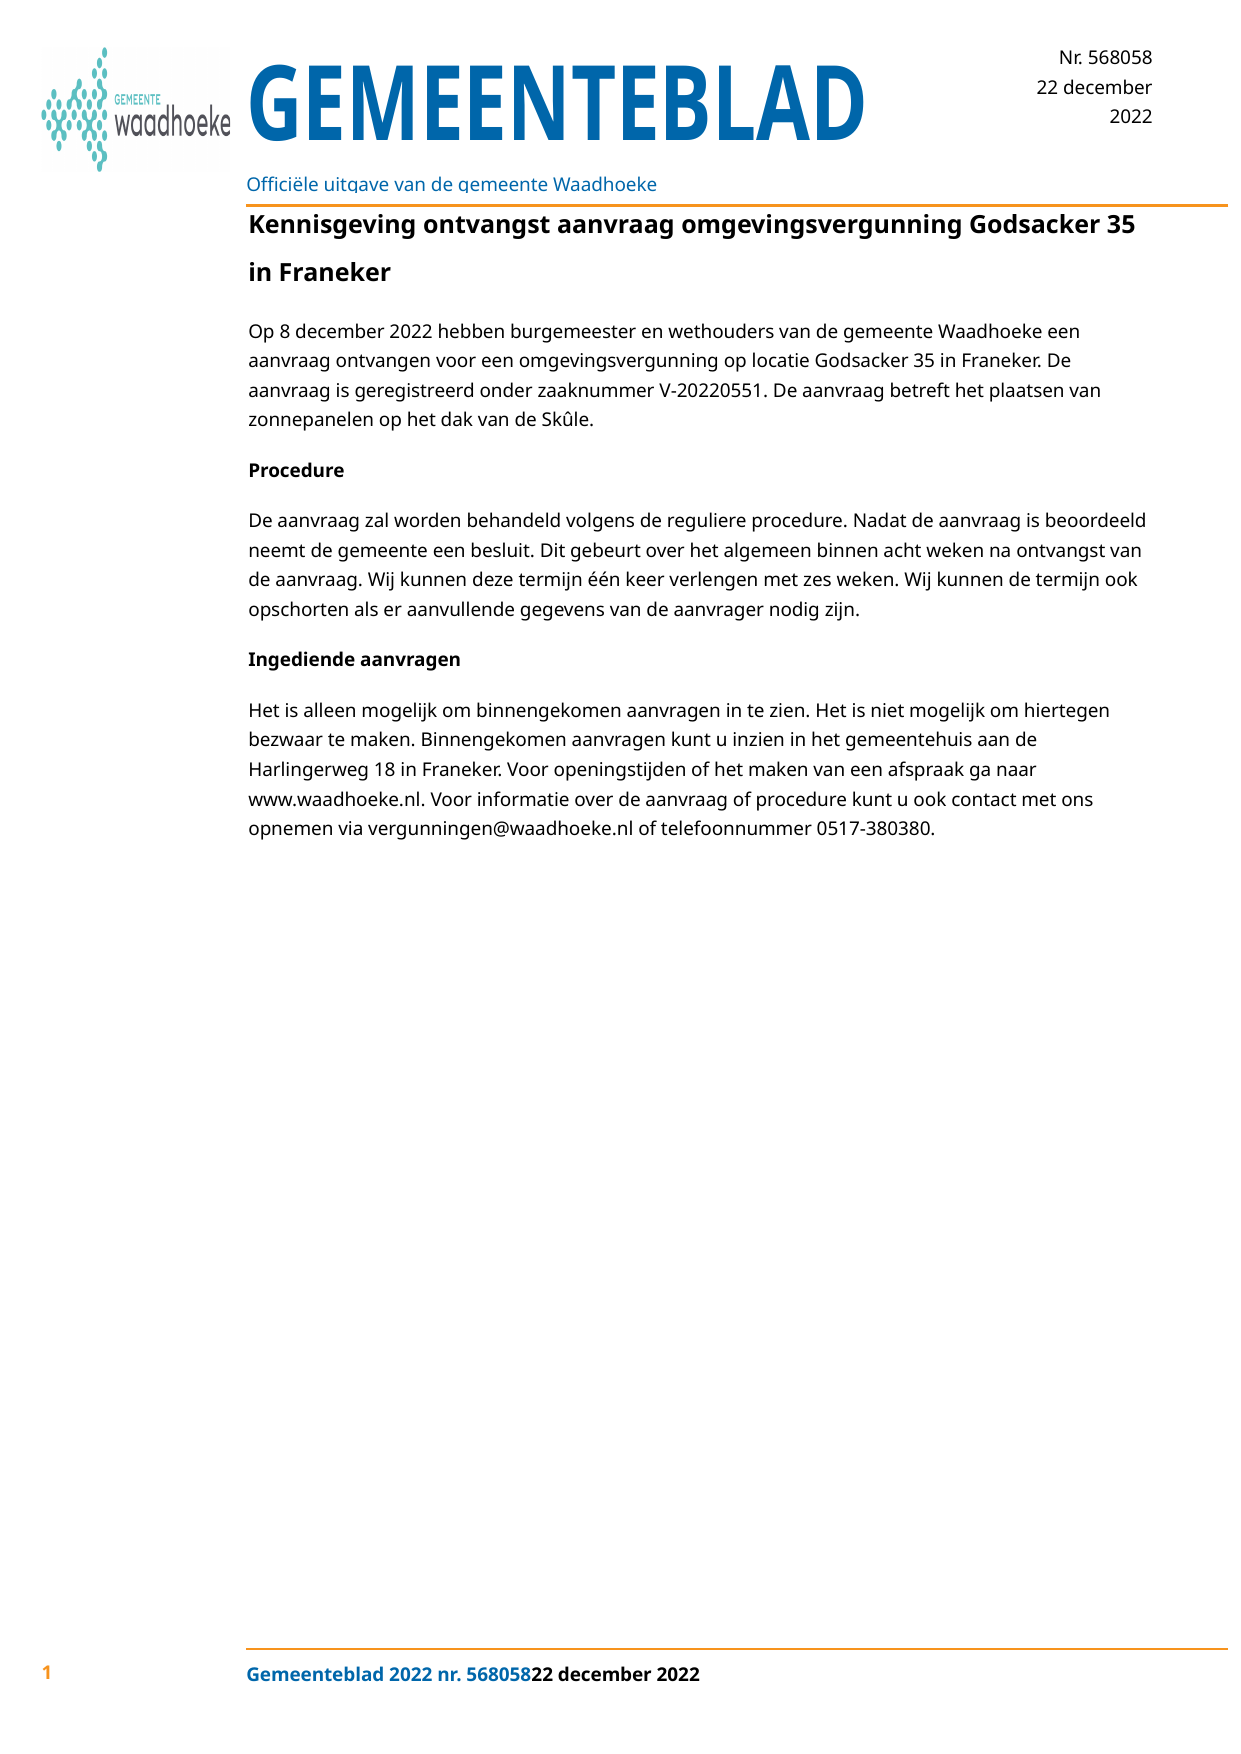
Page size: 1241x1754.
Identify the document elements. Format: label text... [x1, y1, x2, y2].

text Kennisgeving ontvangst aanvraag omgevingsvergunning Godsacker 35 in Franeker [248, 207, 1152, 288]
text Ingediende aanvragen [248, 647, 1152, 672]
text De aanvraag zal worden behandeld volgens de reguliere procedure. Nadat de aanvraag is beoordeeld neemt de gemeente een besluit. Dit gebeurt over het algemeen binnen acht weken na ontvangst van de aanvraag. Wij kunnen deze termijn één keer verlengen met zes weken. Wij kunnen de termijn ook opschorten als er aanvullende gegevens van de aanvrager nodig zijn. [248, 507, 1152, 622]
picture [41, 47, 231, 172]
text Op 8 december 2022 hebben burgemeester en wethouders van de gemeente Waadhoeke een aanvraag ontvangen voor een omgevingsvergunning op locatie Godsacker 35 in Franeker. De aanvraag is geregistreerd onder zaaknummer V-20220551. De aanvraag betreft het plaatsen van zonnepanelen op het dak van de Skûle. [248, 318, 1152, 432]
text Het is alleen mogelijk om binnengekomen aanvragen in te zien. Het is niet mogelijk om hiertegen bezwaar te maken. Binnengekomen aanvragen kunt u inzien in het gemeentehuis aan de Harlingerweg 18 in Franeker. Voor openingstijden of het maken van een afspraak ga naar www.waadhoeke.nl. Voor informatie over de aanvraag of procedure kunt u ook contact met ons opnemen via vergunningen@waadhoeke.nl of telefoonnummer 0517-380380. [248, 697, 1152, 841]
text Procedure [248, 457, 1152, 483]
